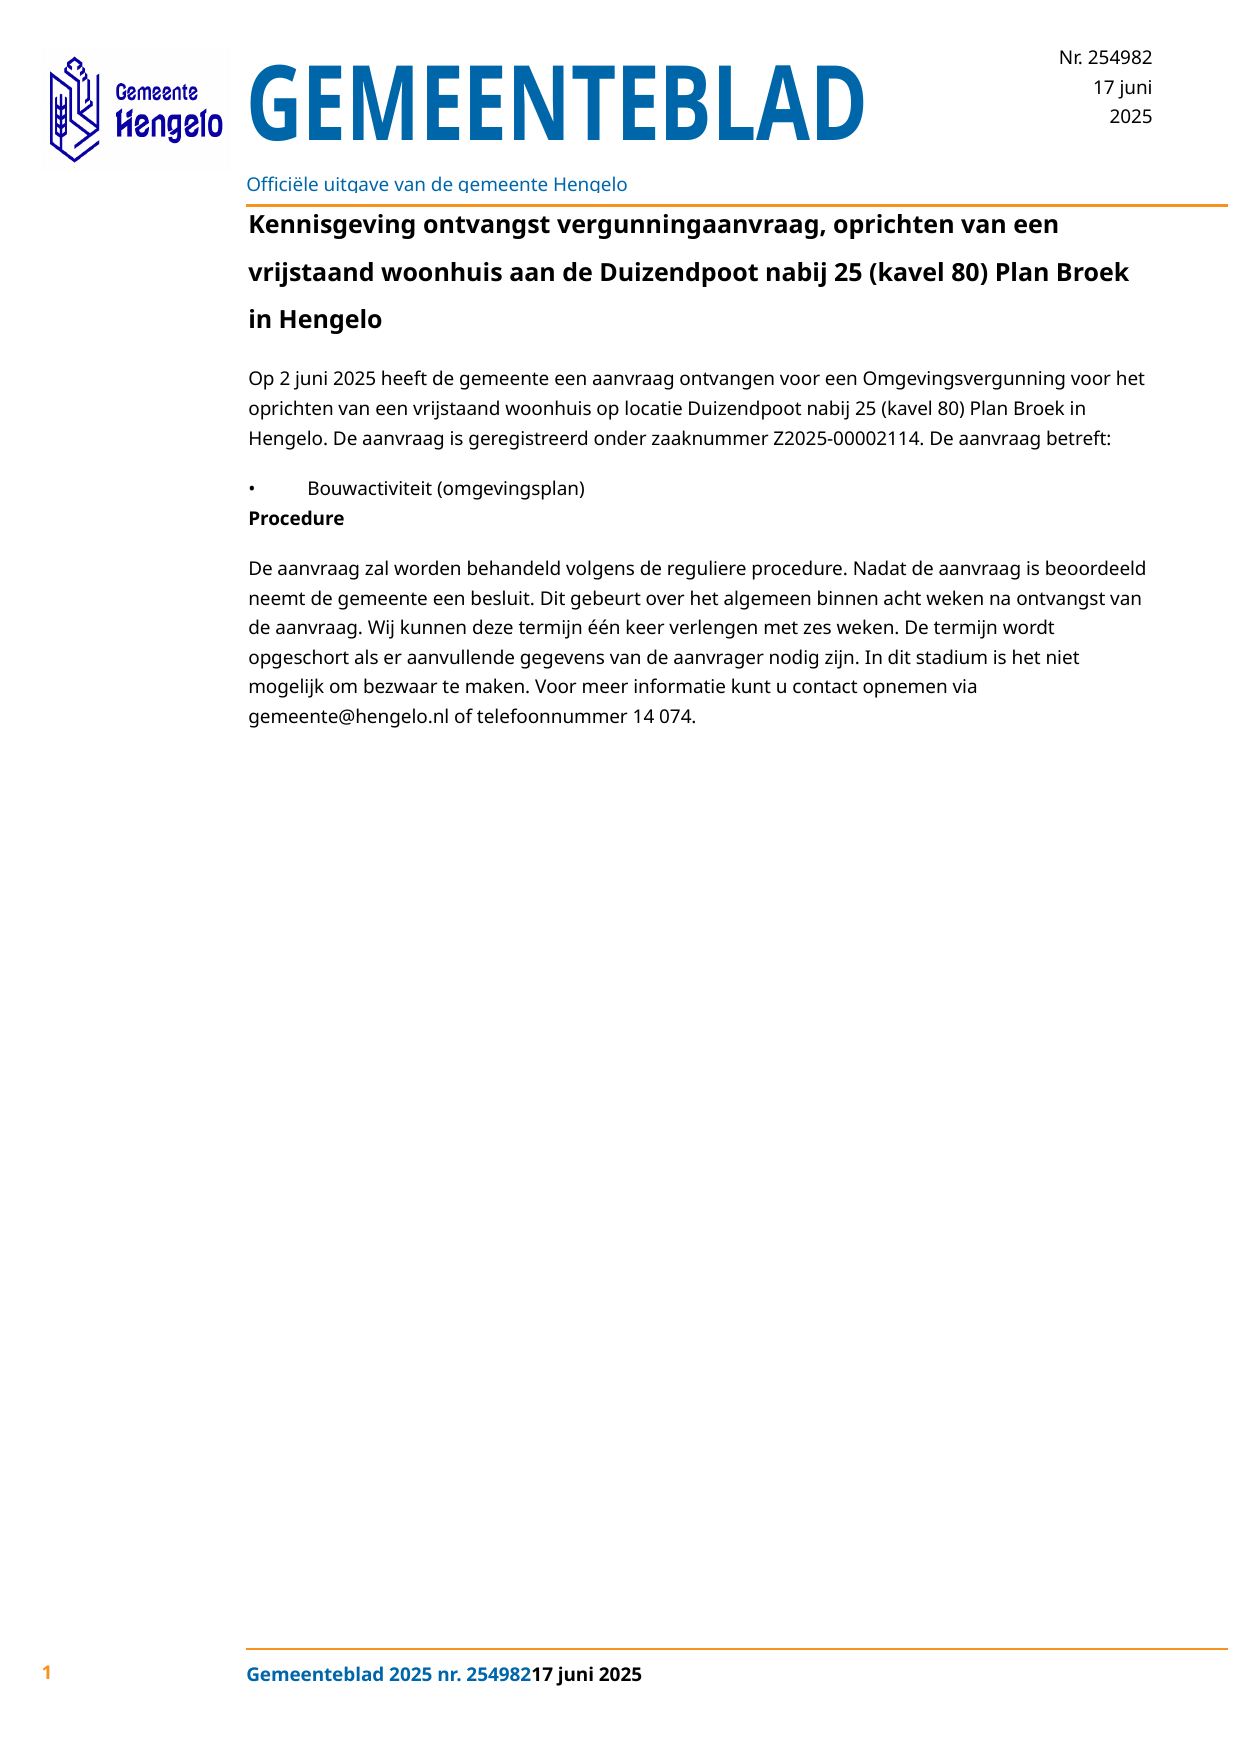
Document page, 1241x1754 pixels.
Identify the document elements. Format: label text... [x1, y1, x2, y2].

picture [41, 47, 231, 172]
list Bouwactiviteit (omgevingsplan) [248, 475, 1152, 501]
text De aanvraag zal worden behandeld volgens de reguliere procedure. Nadat de aanvraag is beoordeeld neemt de gemeente een besluit. Dit gebeurt over het algemeen binnen acht weken na ontvangst van de aanvraag. Wij kunnen deze termijn één keer verlengen met zes weken. De termijn wordt opgeschort als er aanvullende gegevens van de aanvrager nodig zijn. In dit stadium is het niet mogelijk om bezwaar te maken. Voor meer informatie kunt u contact opnemen via gemeente@hengelo.nl of telefoonnummer 14 074. [248, 555, 1152, 729]
text Kennisgeving ontvangst vergunningaanvraag, oprichten van een vrijstaand woonhuis aan de Duizendpoot nabij 25 (kavel 80) Plan Broek in Hengelo [248, 207, 1152, 336]
text Op 2 juni 2025 heeft de gemeente een aanvraag ontvangen voor een Omgevingsvergunning voor het oprichten van een vrijstaand woonhuis op locatie Duizendpoot nabij 25 (kavel 80) Plan Broek in Hengelo. De aanvraag is geregistreerd onder zaaknummer Z2025-00002114. De aanvraag betreft: [248, 366, 1152, 450]
text Procedure [248, 505, 1152, 530]
